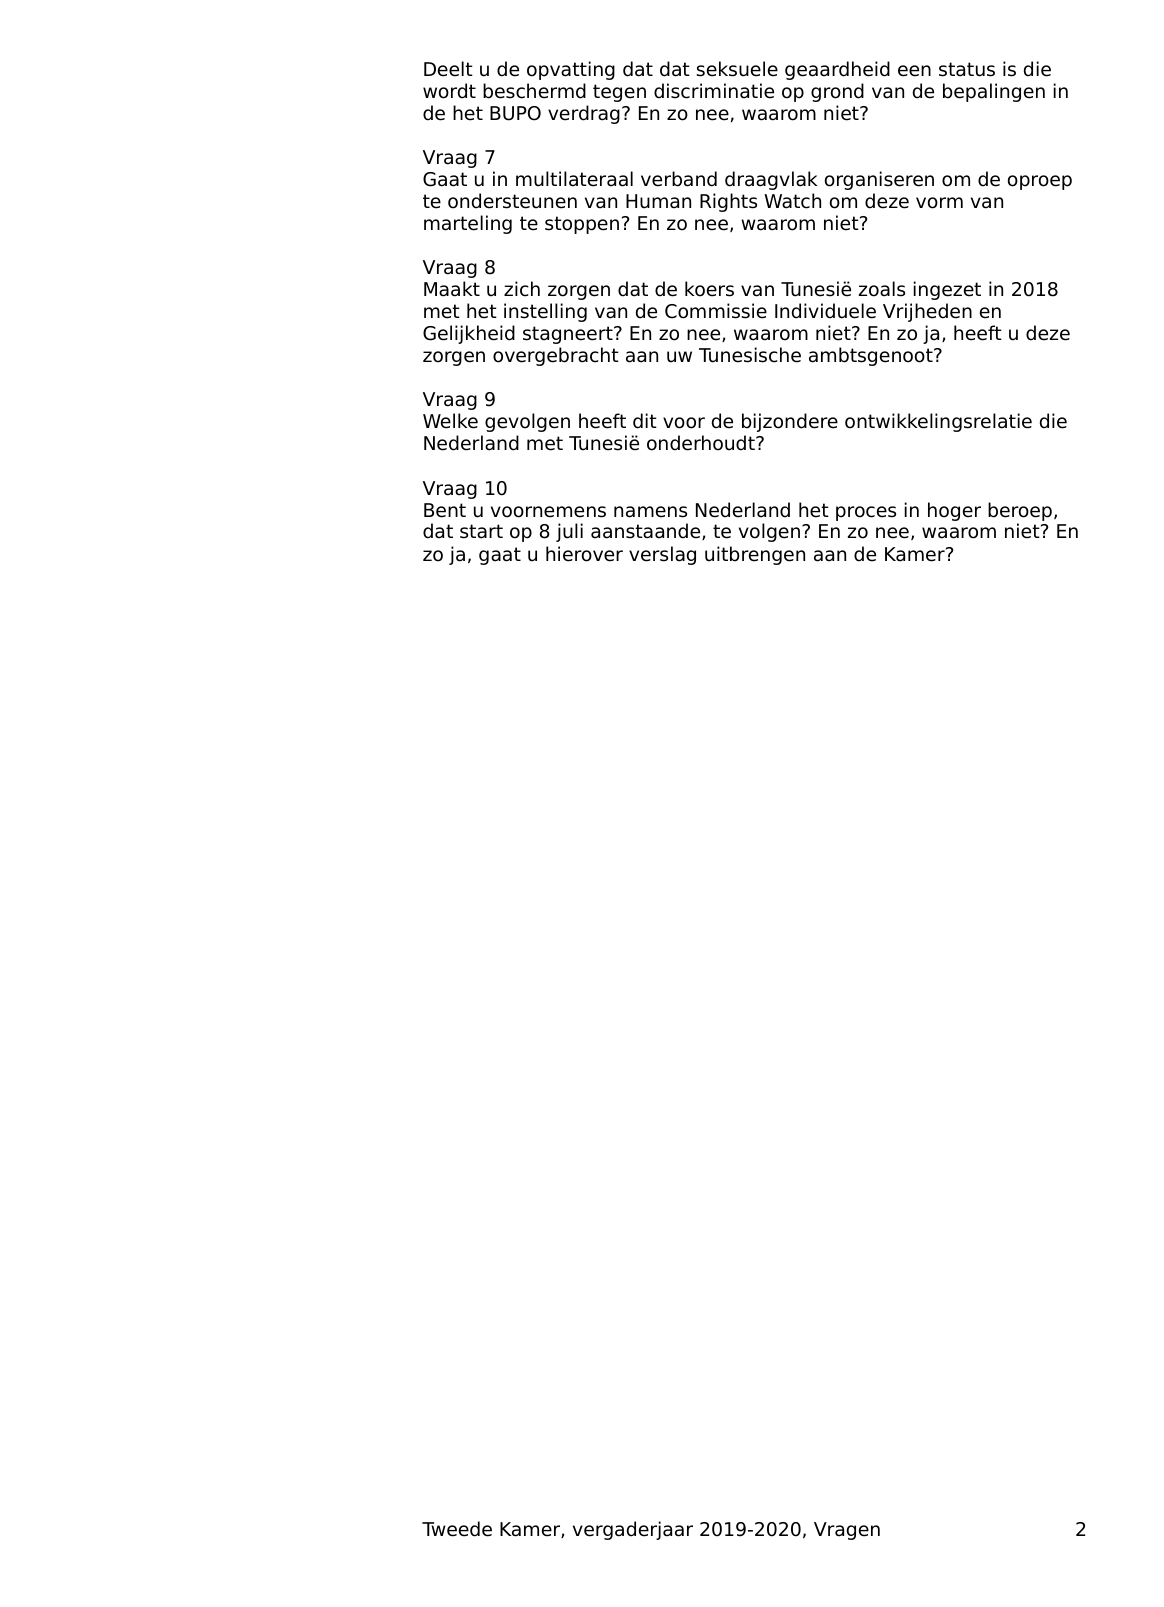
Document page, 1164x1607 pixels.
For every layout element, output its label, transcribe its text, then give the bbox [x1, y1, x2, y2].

text Maakt u zich zorgen dat de koers van Tunesië zoals ingezet in 2018 met het instelling van de Commissie Individuele Vrijheden en Gelijkheid stagneert? En zo nee, waarom niet? En zo ja, heeft u deze zorgen overgebracht aan uw Tunesische ambtsgenoot? [422, 279, 1087, 367]
text Vraag 7 [422, 147, 1087, 169]
text Vraag 8 [422, 257, 1087, 279]
text Deelt u de opvatting dat dat seksuele geaardheid een status is die wordt beschermd tegen discriminatie op grond van de bepalingen in de het BUPO verdrag? En zo nee, waarom niet? [422, 59, 1087, 125]
text Gaat u in multilateraal verband draagvlak organiseren om de oproep te ondersteunen van Human Rights Watch om deze vorm van marteling te stoppen? En zo nee, waarom niet? [422, 169, 1087, 235]
text Vraag 9 [422, 389, 1087, 411]
text Vraag 10 [422, 477, 1087, 499]
text Bent u voornemens namens Nederland het proces in hoger beroep, dat start op 8 juli aanstaande, te volgen? En zo nee, waarom niet? En zo ja, gaat u hierover verslag uitbrengen aan de Kamer? [422, 499, 1087, 565]
text Welke gevolgen heeft dit voor de bijzondere ontwikkelingsrelatie die Nederland met Tunesië onderhoudt? [422, 411, 1087, 455]
